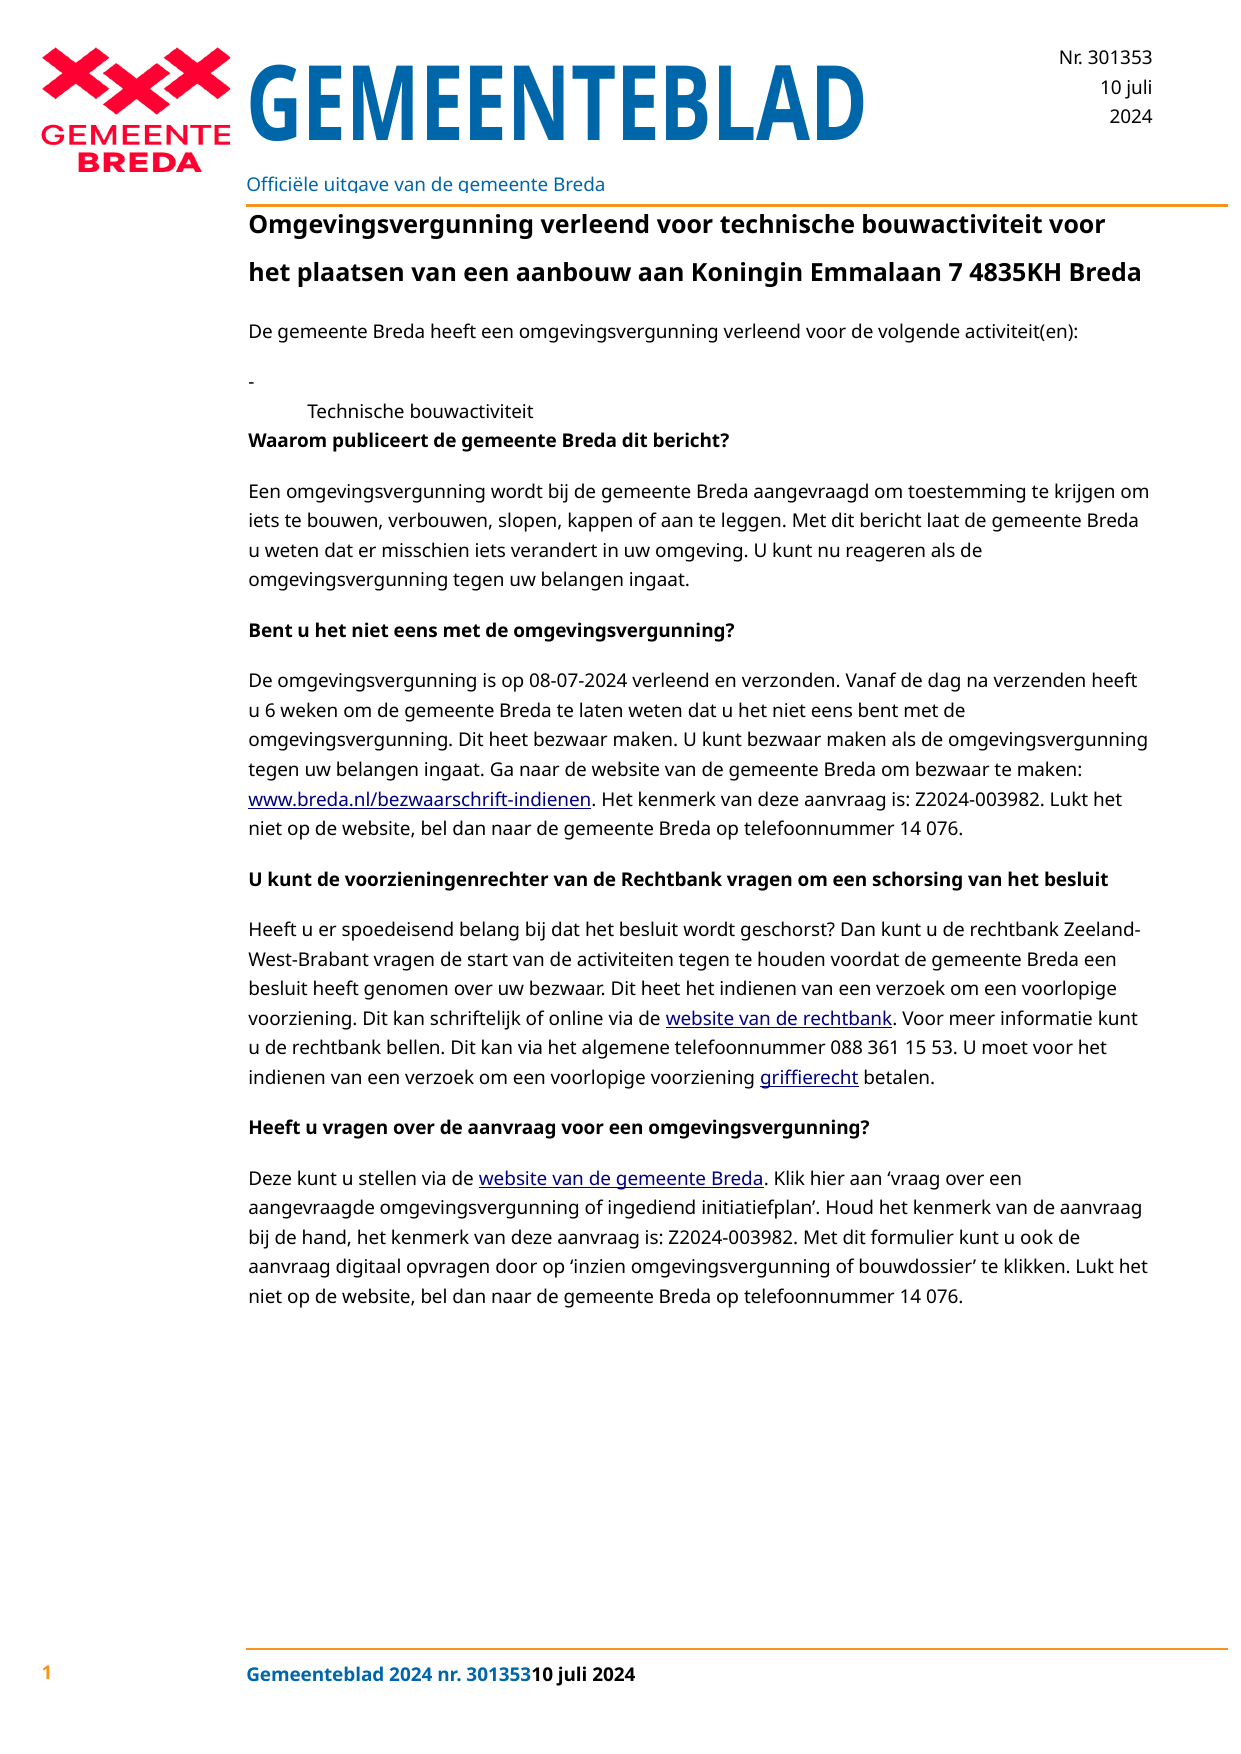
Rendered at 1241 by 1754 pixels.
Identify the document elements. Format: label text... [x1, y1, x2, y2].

text Heeft u vragen over de aanvraag voor een omgevingsvergunning? [248, 1114, 1152, 1140]
picture [41, 47, 231, 172]
text Bent u het niet eens met de omgevingsvergunning? [248, 617, 1152, 643]
text De omgevingsvergunning is op 08-07-2024 verleend en verzonden. Vanaf de dag na verzenden heeft u 6 weken om de gemeente Breda te laten weten dat u het niet eens bent met de omgevingsvergunning. Dit heet bezwaar maken. U kunt bezwaar maken als de omgevingsvergunning tegen uw belangen ingaat. Ga naar de website van de gemeente Breda om bezwaar te maken: www.breda.nl/bezwaarschrift-indienen. Het kenmerk van deze aanvraag is: Z2024-003982. Lukt het niet op de website, bel dan naar de gemeente Breda op telefoonnummer 14 076. [248, 667, 1152, 841]
text De gemeente Breda heeft een omgevingsvergunning verleend voor de volgende activiteit(en): [248, 318, 1152, 344]
list Technische bouwactiviteit [248, 398, 1152, 424]
text U kunt de voorzieningenrechter van de Rechtbank vragen om een schorsing van het besluit [248, 866, 1152, 892]
text Heeft u er spoedeisend belang bij dat het besluit wordt geschorst? Dan kunt u de rechtbank Zeeland-West-Brabant vragen de start van de activiteiten tegen te houden voordat de gemeente Breda een besluit heeft genomen over uw bezwaar. Dit heet het indienen van een verzoek om een voorlopige voorziening. Dit kan schriftelijk of online via de website van de rechtbank. Voor meer informatie kunt u de rechtbank bellen. Dit kan via het algemene telefoonnummer 088 361 15 53. U moet voor het indienen van een verzoek om een voorlopige voorziening griffierecht betalen. [248, 916, 1152, 1090]
text Waarom publiceert de gemeente Breda dit bericht? [248, 427, 1152, 453]
text Deze kunt u stellen via de website van de gemeente Breda. Klik hier aan ‘vraag over een aangevraagde omgevingsvergunning of ingediend initiatiefplan’. Houd het kenmerk van de aanvraag bij de hand, het kenmerk van deze aanvraag is: Z2024-003982. Met dit formulier kunt u ook de aanvraag digitaal opvragen door op ‘inzien omgevingsvergunning of bouwdossier’ te klikken. Lukt het niet op de website, bel dan naar de gemeente Breda op telefoonnummer 14 076. [248, 1165, 1152, 1309]
text Een omgevingsvergunning wordt bij de gemeente Breda aangevraagd om toestemming te krijgen om iets te bouwen, verbouwen, slopen, kappen of aan te leggen. Met dit bericht laat de gemeente Breda u weten dat er misschien iets verandert in uw omgeving. U kunt nu reageren als de omgevingsvergunning tegen uw belangen ingaat. [248, 478, 1152, 592]
text Omgevingsvergunning verleend voor technische bouwactiviteit voor het plaatsen van een aanbouw aan Koningin Emmalaan 7 4835KH Breda [248, 207, 1152, 288]
